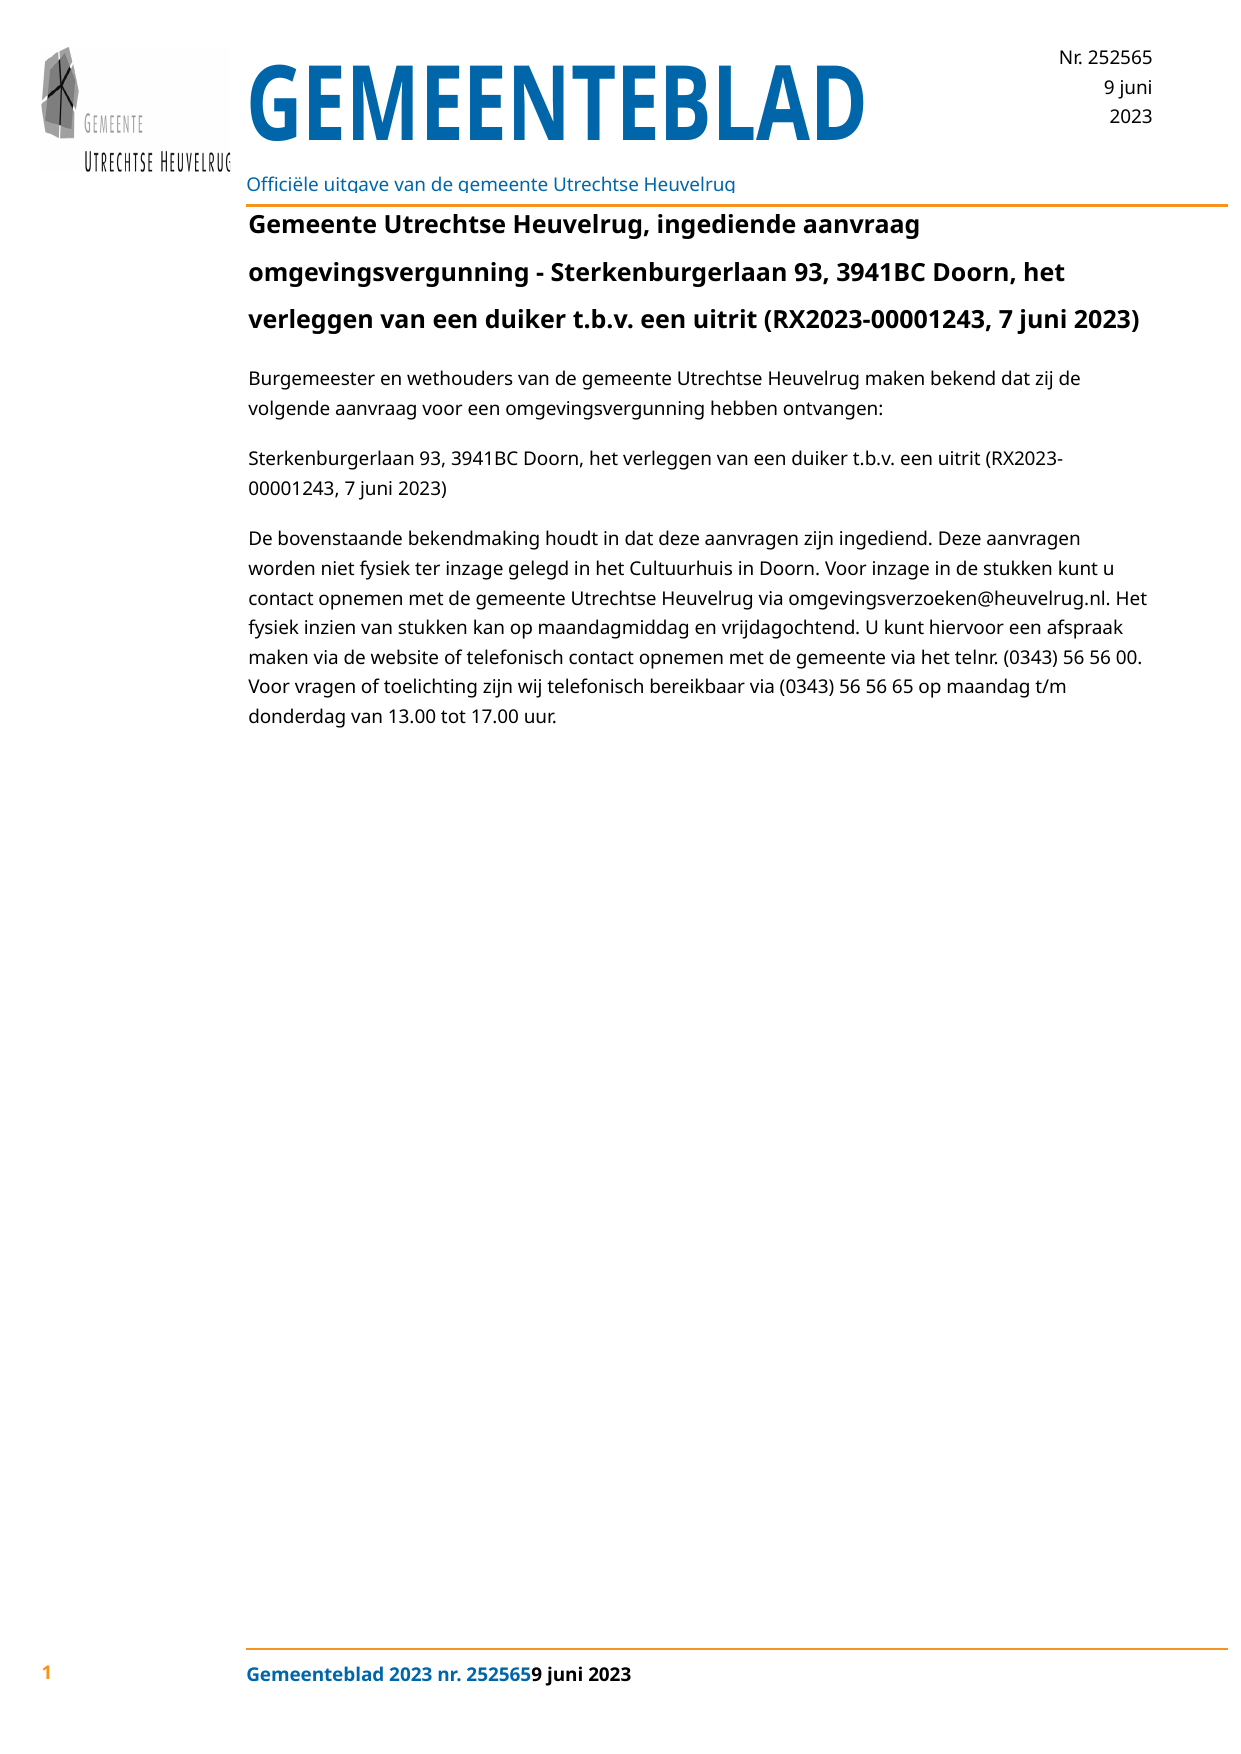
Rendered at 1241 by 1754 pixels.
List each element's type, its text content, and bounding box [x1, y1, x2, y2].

picture [41, 47, 231, 172]
text Burgemeester en wethouders van de gemeente Utrechtse Heuvelrug maken bekend dat zij de volgende aanvraag voor een omgevingsvergunning hebben ontvangen: [248, 366, 1152, 421]
text De bovenstaande bekendmaking houdt in dat deze aanvragen zijn ingediend. Deze aanvragen worden niet fysiek ter inzage gelegd in het Cultuurhuis in Doorn. Voor inzage in de stukken kunt u contact opnemen met de gemeente Utrechtse Heuvelrug via omgevingsverzoeken@heuvelrug.nl. Het fysiek inzien van stukken kan op maandagmiddag en vrijdagochtend. U kunt hiervoor een afspraak maken via de website of telefonisch contact opnemen met de gemeente via het telnr. (0343) 56 56 00. Voor vragen of toelichting zijn wij telefonisch bereikbaar via (0343) 56 56 65 op maandag t/m donderdag van 13.00 tot 17.00 uur. [248, 526, 1152, 729]
text Gemeente Utrechtse Heuvelrug, ingediende aanvraag omgevingsvergunning - Sterkenburgerlaan 93, 3941BC Doorn, het verleggen van een duiker t.b.v. een uitrit (RX2023-00001243, 7 juni 2023) [248, 207, 1152, 336]
text Sterkenburgerlaan 93, 3941BC Doorn, het verleggen van een duiker t.b.v. een uitrit (RX2023-00001243, 7 juni 2023) [248, 446, 1152, 501]
